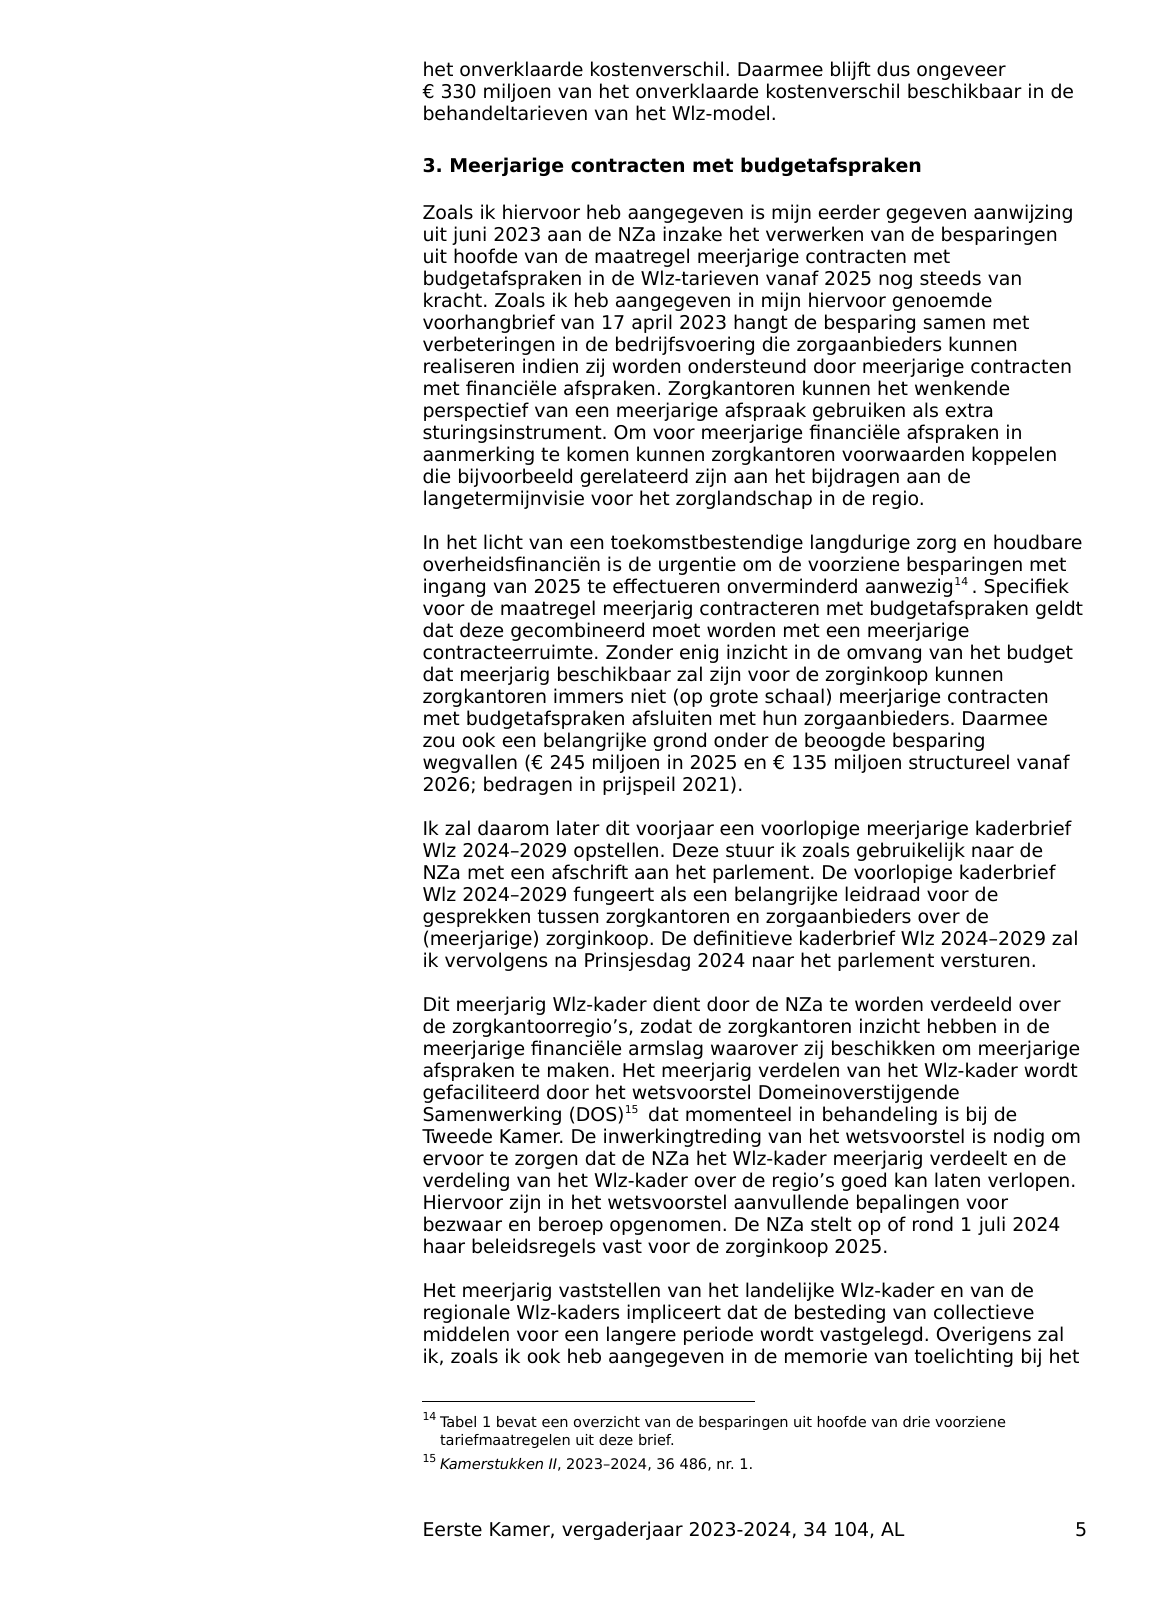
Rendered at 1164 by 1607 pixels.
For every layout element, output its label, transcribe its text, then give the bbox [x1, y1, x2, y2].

text Zoals ik hiervoor heb aangegeven is mijn eerder gegeven aanwijzing uit juni 2023 aan de NZa inzake het verwerken van de besparingen uit hoofde van de maatregel meerjarige contracten met budgetafspraken in de Wlz-tarieven vanaf 2025 nog steeds van kracht. Zoals ik heb aangegeven in mijn hiervoor genoemde voorhangbrief van 17 april 2023 hangt de besparing samen met verbeteringen in de bedrijfsvoering die zorgaanbieders kunnen realiseren indien zij worden ondersteund door meerjarige contracten met financiële afspraken. Zorgkantoren kunnen het wenkende perspectief van een meerjarige afspraak gebruiken als extra sturingsinstrument. Om voor meerjarige financiële afspraken in aanmerking te komen kunnen zorgkantoren voorwaarden koppelen die bijvoorbeeld gerelateerd zijn aan het bijdragen aan de langetermijnvisie voor het zorglandschap in de regio. [422, 202, 1087, 510]
text Dit meerjarig Wlz-kader dient door de NZa te worden verdeeld over de zorgkantoorregio’s, zodat de zorgkantoren inzicht hebben in de meerjarige financiële armslag waarover zij beschikken om meerjarige afspraken te maken. Het meerjarig verdelen van het Wlz-kader wordt gefaciliteerd door het wetsvoorstel Domeinoverstijgende Samenwerking (DOS) dat momenteel in behandeling is bij de Tweede Kamer. De inwerkingtreding van het wetsvoorstel is nodig om ervoor te zorgen dat de NZa het Wlz-kader meerjarig verdeelt en de verdeling van het Wlz-kader over de regio’s goed kan laten verlopen. Hiervoor zijn in het wetsvoorstel aanvullende bepalingen voor bezwaar en beroep opgenomen. De NZa stelt op of rond 1 juli 2024 haar beleidsregels vast voor de zorginkoop 2025. [422, 994, 1087, 1258]
text Het meerjarig vaststellen van het landelijke Wlz-kader en van de regionale Wlz-kaders impliceert dat de besteding van collectieve middelen voor een langere periode wordt vastgelegd. Overigens zal ik, zoals ik ook heb aangegeven in de memorie van toelichting bij het [422, 1280, 1087, 1368]
text Kamerstukken II, 2023–2024, 36 486, nr. 1. [422, 1452, 1087, 1474]
text In het licht van een toekomstbestendige langdurige zorg en houdbare overheidsfinanciën is de urgentie om de voorziene besparingen met ingang van 2025 te effectueren onverminderd aanwezig. Specifiek voor de maatregel meerjarig contracteren met budgetafspraken geldt dat deze gecombineerd moet worden met een meerjarige contracteerruimte. Zonder enig inzicht in de omvang van het budget dat meerjarig beschikbaar zal zijn voor de zorginkoop kunnen zorgkantoren immers niet (op grote schaal) meerjarige contracten met budgetafspraken afsluiten met hun zorgaanbieders. Daarmee zou ook een belangrijke grond onder de beoogde besparing wegvallen (€ 245 miljoen in 2025 en € 135 miljoen structureel vanaf 2026; bedragen in prijspeil 2021). [422, 532, 1087, 796]
text Tabel 1 bevat een overzicht van de besparingen uit hoofde van drie voorziene tariefmaatregelen uit deze brief. [422, 1410, 1087, 1449]
text Ik zal daarom later dit voorjaar een voorlopige meerjarige kaderbrief Wlz 2024–2029 opstellen. Deze stuur ik zoals gebruikelijk naar de NZa met een afschrift aan het parlement. De voorlopige kaderbrief Wlz 2024–2029 fungeert als een belangrijke leidraad voor de gesprekken tussen zorgkantoren en zorgaanbieders over de (meerjarige) zorginkoop. De definitieve kaderbrief Wlz 2024–2029 zal ik vervolgens na Prinsjesdag 2024 naar het parlement versturen. [422, 818, 1087, 972]
text het onverklaarde kostenverschil. Daarmee blijft dus ongeveer € 330 miljoen van het onverklaarde kostenverschil beschikbaar in de behandeltarieven van het Wlz-model. [422, 59, 1087, 125]
subtitle 3. Meerjarige contracten met budgetafspraken [422, 155, 1087, 177]
